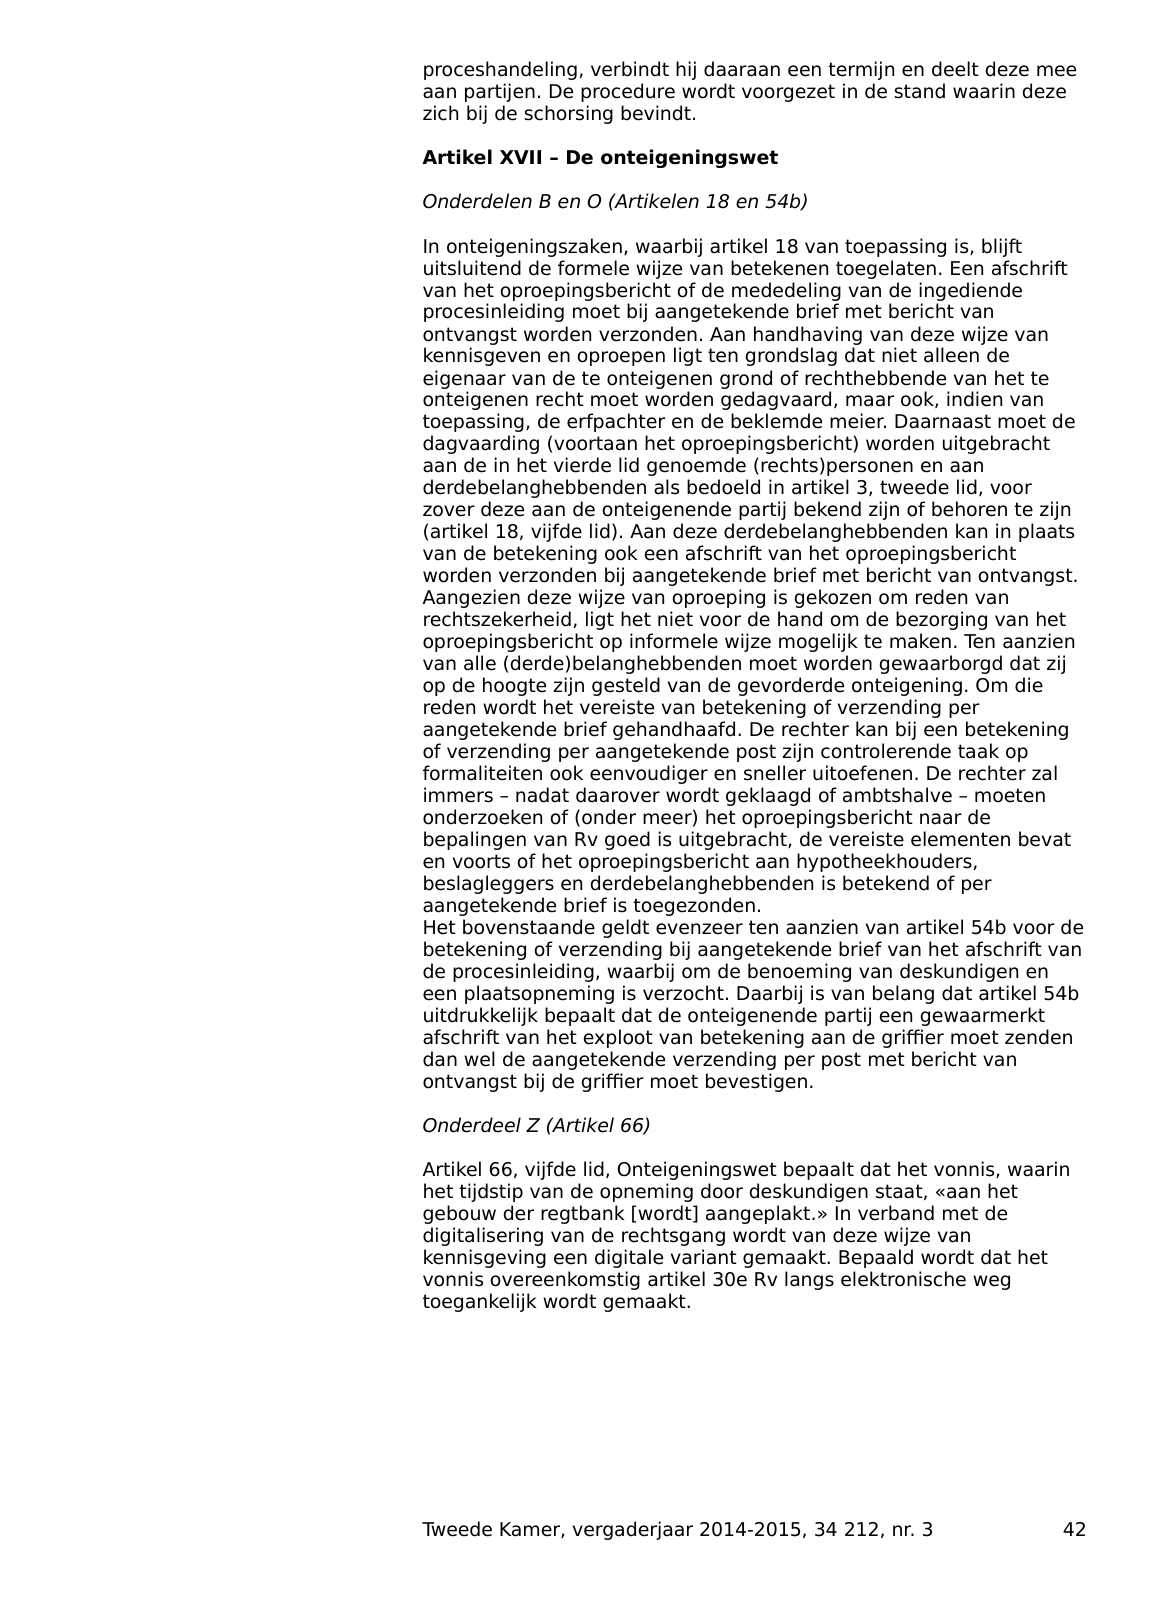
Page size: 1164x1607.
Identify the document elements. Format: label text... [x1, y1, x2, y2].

subtitle Onderdeel Z (Artikel 66) [422, 1115, 1087, 1137]
text Artikel 66, vijfde lid, Onteigeningswet bepaalt dat het vonnis, waarin het tijdstip van de opneming door deskundigen staat, «aan het gebouw der regtbank [wordt] aangeplakt.» In verband met de digitalisering van de rechtsgang wordt van deze wijze van kennisgeving een digitale variant gemaakt. Bepaald wordt dat het vonnis overeenkomstig artikel 30e Rv langs elektronische weg toegankelijk wordt gemaakt. [422, 1159, 1087, 1313]
text Het bovenstaande geldt evenzeer ten aanzien van artikel 54b voor de betekening of verzending bij aangetekende brief van het afschrift van de procesinleiding, waarbij om de benoeming van deskundigen en een plaatsopneming is verzocht. Daarbij is van belang dat artikel 54b uitdrukkelijk bepaalt dat de onteigenende partij een gewaarmerkt afschrift van het exploot van betekening aan de griffier moet zenden dan wel de aangetekende verzending per post met bericht van ontvangst bij de griffier moet bevestigen. [422, 917, 1087, 1093]
subtitle Artikel XVII – De onteigeningswet [422, 147, 1087, 169]
text proceshandeling, verbindt hij daaraan een termijn en deelt deze mee aan partijen. De procedure wordt voorgezet in de stand waarin deze zich bij de schorsing bevindt. [422, 59, 1087, 125]
text In onteigeningszaken, waarbij artikel 18 van toepassing is, blijft uitsluitend de formele wijze van betekenen toegelaten. Een afschrift van het oproepingsbericht of de mededeling van de ingediende procesinleiding moet bij aangetekende brief met bericht van ontvangst worden verzonden. Aan handhaving van deze wijze van kennisgeven en oproepen ligt ten grondslag dat niet alleen de eigenaar van de te onteigenen grond of rechthebbende van het te onteigenen recht moet worden gedagvaard, maar ook, indien van toepassing, de erfpachter en de beklemde meier. Daarnaast moet de dagvaarding (voortaan het oproepingsbericht) worden uitgebracht aan de in het vierde lid genoemde (rechts)personen en aan derdebelanghebbenden als bedoeld in artikel 3, tweede lid, voor zover deze aan de onteigenende partij bekend zijn of behoren te zijn (artikel 18, vijfde lid). Aan deze derdebelanghebbenden kan in plaats van de betekening ook een afschrift van het oproepingsbericht worden verzonden bij aangetekende brief met bericht van ontvangst. Aangezien deze wijze van oproeping is gekozen om reden van rechtszekerheid, ligt het niet voor de hand om de bezorging van het oproepingsbericht op informele wijze mogelijk te maken. Ten aanzien van alle (derde)belanghebbenden moet worden gewaarborgd dat zij op de hoogte zijn gesteld van de gevorderde onteigening. Om die reden wordt het vereiste van betekening of verzending per aangetekende brief gehandhaafd. De rechter kan bij een betekening of verzending per aangetekende post zijn controlerende taak op formaliteiten ook eenvoudiger en sneller uitoefenen. De rechter zal immers – nadat daarover wordt geklaagd of ambtshalve – moeten onderzoeken of (onder meer) het oproepingsbericht naar de bepalingen van Rv goed is uitgebracht, de vereiste elementen bevat en voorts of het oproepingsbericht aan hypotheekhouders, beslagleggers en derdebelanghebbenden is betekend of per aangetekende brief is toegezonden. [422, 236, 1087, 917]
subtitle Onderdelen B en O (Artikelen 18 en 54b) [422, 191, 1087, 213]
